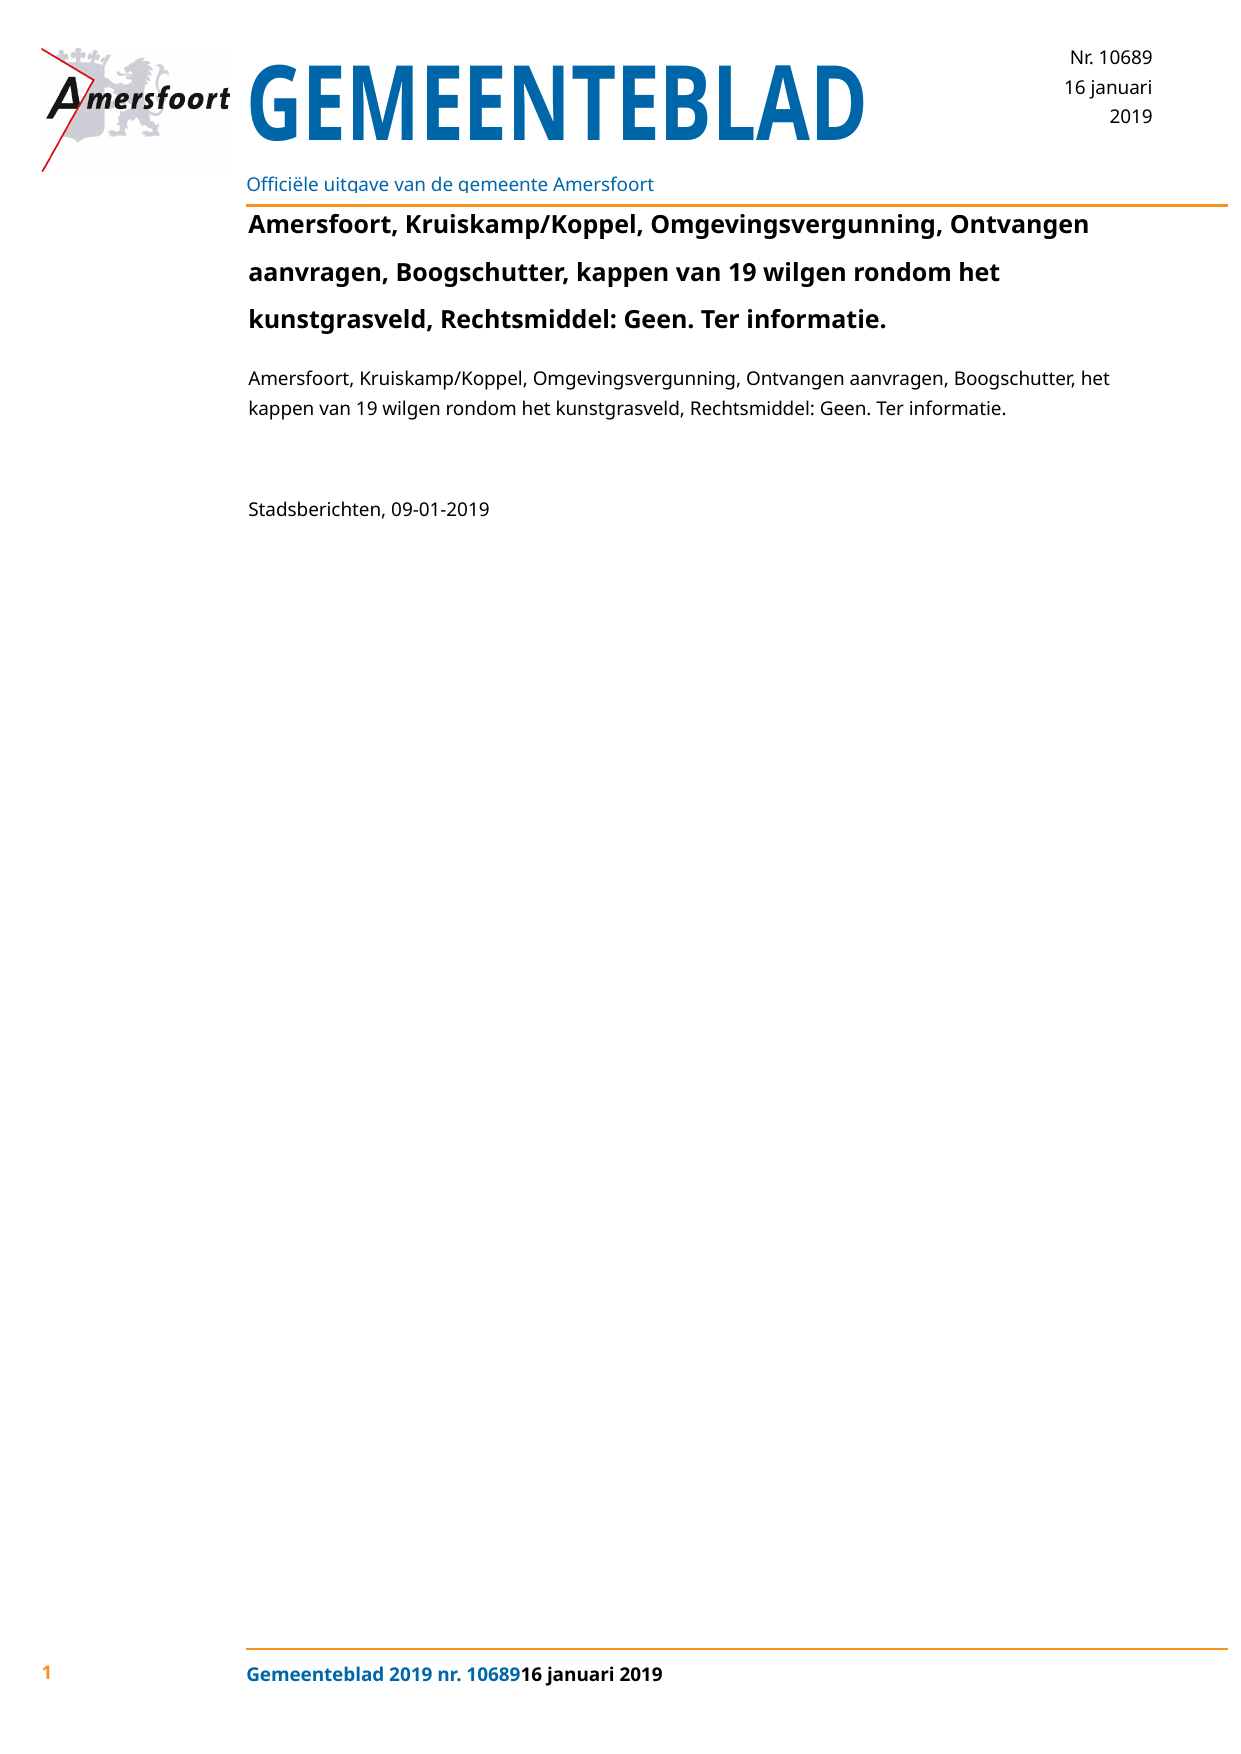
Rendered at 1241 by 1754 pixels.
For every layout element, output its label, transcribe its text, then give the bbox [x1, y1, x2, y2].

text Amersfoort, Kruiskamp/Koppel, Omgevingsvergunning, Ontvangen aanvragen, Boogschutter, het kappen van 19 wilgen rondom het kunstgrasveld, Rechtsmiddel: Geen. Ter informatie. [248, 366, 1152, 421]
text Stadsberichten, 09-01-2019 [248, 496, 1152, 522]
text Amersfoort, Kruiskamp/Koppel, Omgevingsvergunning, Ontvangen aanvragen, Boogschutter, kappen van 19 wilgen rondom het kunstgrasveld, Rechtsmiddel: Geen. Ter informatie. [248, 207, 1152, 336]
picture [41, 47, 231, 172]
